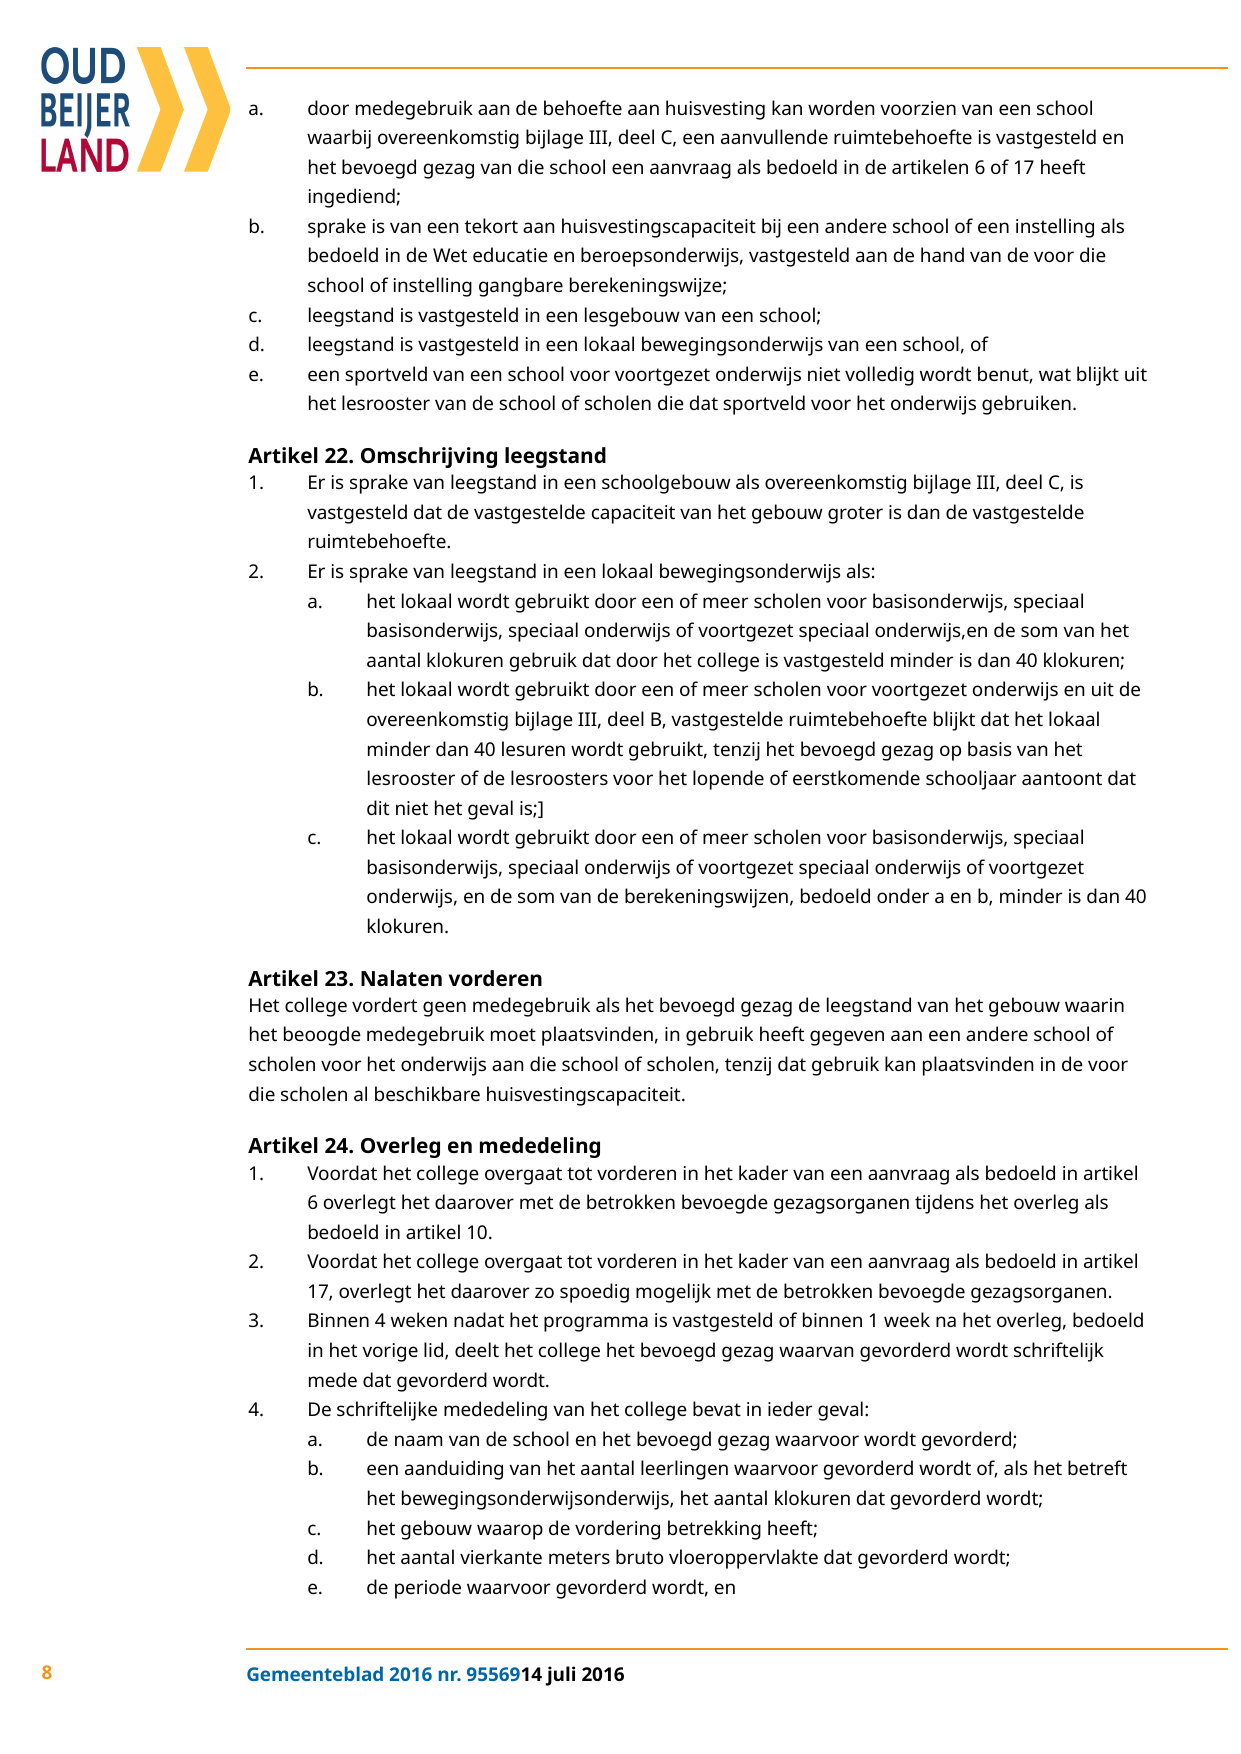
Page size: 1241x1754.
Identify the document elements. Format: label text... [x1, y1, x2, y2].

list een aanduiding van het aantal leerlingen waarvoor gevorderd wordt of, als het betreft het bewegingsonderwijsonderwijs, het aantal klokuren dat gevorderd wordt; [307, 1456, 1152, 1511]
text Artikel 24. Overleg en mededeling [248, 1131, 1152, 1160]
list Er is sprake van leegstand in een schoolgebouw als overeenkomstig bijlage III, deel C, is vastgesteld dat de vastgestelde capaciteit van het gebouw groter is dan de vastgestelde ruimtebehoefte. [248, 469, 1152, 554]
list het lokaal wordt gebruikt door een of meer scholen voor voortgezet onderwijs en uit de overeenkomstig bijlage III, deel B, vastgestelde ruimtebehoefte blijkt dat het lokaal minder dan 40 lesuren wordt gebruikt, tenzij het bevoegd gezag op basis van het lesrooster of de lesroosters voor het lopende of eerstkomende schooljaar aantoont dat dit niet het geval is;] [307, 677, 1152, 821]
list de naam van de school en het bevoegd gezag waarvoor wordt gevorderd; [307, 1426, 1152, 1452]
list de periode waarvoor gevorderd wordt, en [307, 1574, 1152, 1599]
list De schriftelijke mededeling van het college bevat in ieder geval: [248, 1396, 1152, 1422]
list Binnen 4 weken nadat het programma is vastgesteld of binnen 1 week na het overleg, bedoeld in het vorige lid, deelt het college het bevoegd gezag waarvan gevorderd wordt schriftelijk mede dat gevorderd wordt. [248, 1308, 1152, 1392]
list het gebouw waarop de vordering betrekking heeft; [307, 1515, 1152, 1540]
list het lokaal wordt gebruikt door een of meer scholen voor basisonderwijs, speciaal basisonderwijs, speciaal onderwijs of voortgezet speciaal onderwijs of voortgezet onderwijs, en de som van de berekeningswijzen, bedoeld onder a en b, minder is dan 40 klokuren. [307, 824, 1152, 939]
picture [41, 47, 231, 172]
list Er is sprake van leegstand in een lokaal bewegingsonderwijs als: [248, 558, 1152, 584]
text Artikel 22. Omschrijving leegstand [248, 441, 1152, 469]
list leegstand is vastgesteld in een lokaal bewegingsonderwijs van een school, of [248, 331, 1152, 357]
list Voordat het college overgaat tot vorderen in het kader van een aanvraag als bedoeld in artikel 6 overlegt het daarover met de betrokken bevoegde gezagsorganen tijdens het overleg als bedoeld in artikel 10. [248, 1160, 1152, 1244]
list Voordat het college overgaat tot vorderen in het kader van een aanvraag als bedoeld in artikel 17, overlegt het daarover zo spoedig mogelijk met de betrokken bevoegde gezagsorganen. [248, 1248, 1152, 1304]
list leegstand is vastgesteld in een lesgebouw van een school; [248, 302, 1152, 328]
list door medegebruik aan de behoefte aan huisvesting kan worden voorzien van een school waarbij overeenkomstig bijlage III, deel C, een aanvullende ruimtebehoefte is vastgesteld en het bevoegd gezag van die school een aanvraag als bedoeld in de artikelen 6 of 17 heeft ingediend; [248, 95, 1152, 209]
list sprake is van een tekort aan huisvestingscapaciteit bij een andere school of een instelling als bedoeld in de Wet educatie en beroepsonderwijs, vastgesteld aan de hand van de voor die school of instelling gangbare berekeningswijze; [248, 213, 1152, 298]
list een sportveld van een school voor voortgezet onderwijs niet volledig wordt benut, wat blijkt uit het lesrooster van de school of scholen die dat sportveld voor het onderwijs gebruiken. [248, 361, 1152, 416]
text Artikel 23. Nalaten vorderen [248, 964, 1152, 992]
text Het college vordert geen medegebruik als het bevoegd gezag de leegstand van het gebouw waarin het beoogde medegebruik moet plaatsvinden, in gebruik heeft gegeven aan een andere school of scholen voor het onderwijs aan die school of scholen, tenzij dat gebruik kan plaatsvinden in de voor die scholen al beschikbare huisvestingscapaciteit. [248, 992, 1152, 1107]
list het aantal vierkante meters bruto vloeroppervlakte dat gevorderd wordt; [307, 1544, 1152, 1570]
list het lokaal wordt gebruikt door een of meer scholen voor basisonderwijs, speciaal basisonderwijs, speciaal onderwijs of voortgezet speciaal onderwijs,en de som van het aantal klokuren gebruik dat door het college is vastgesteld minder is dan 40 klokuren; [307, 588, 1152, 673]
